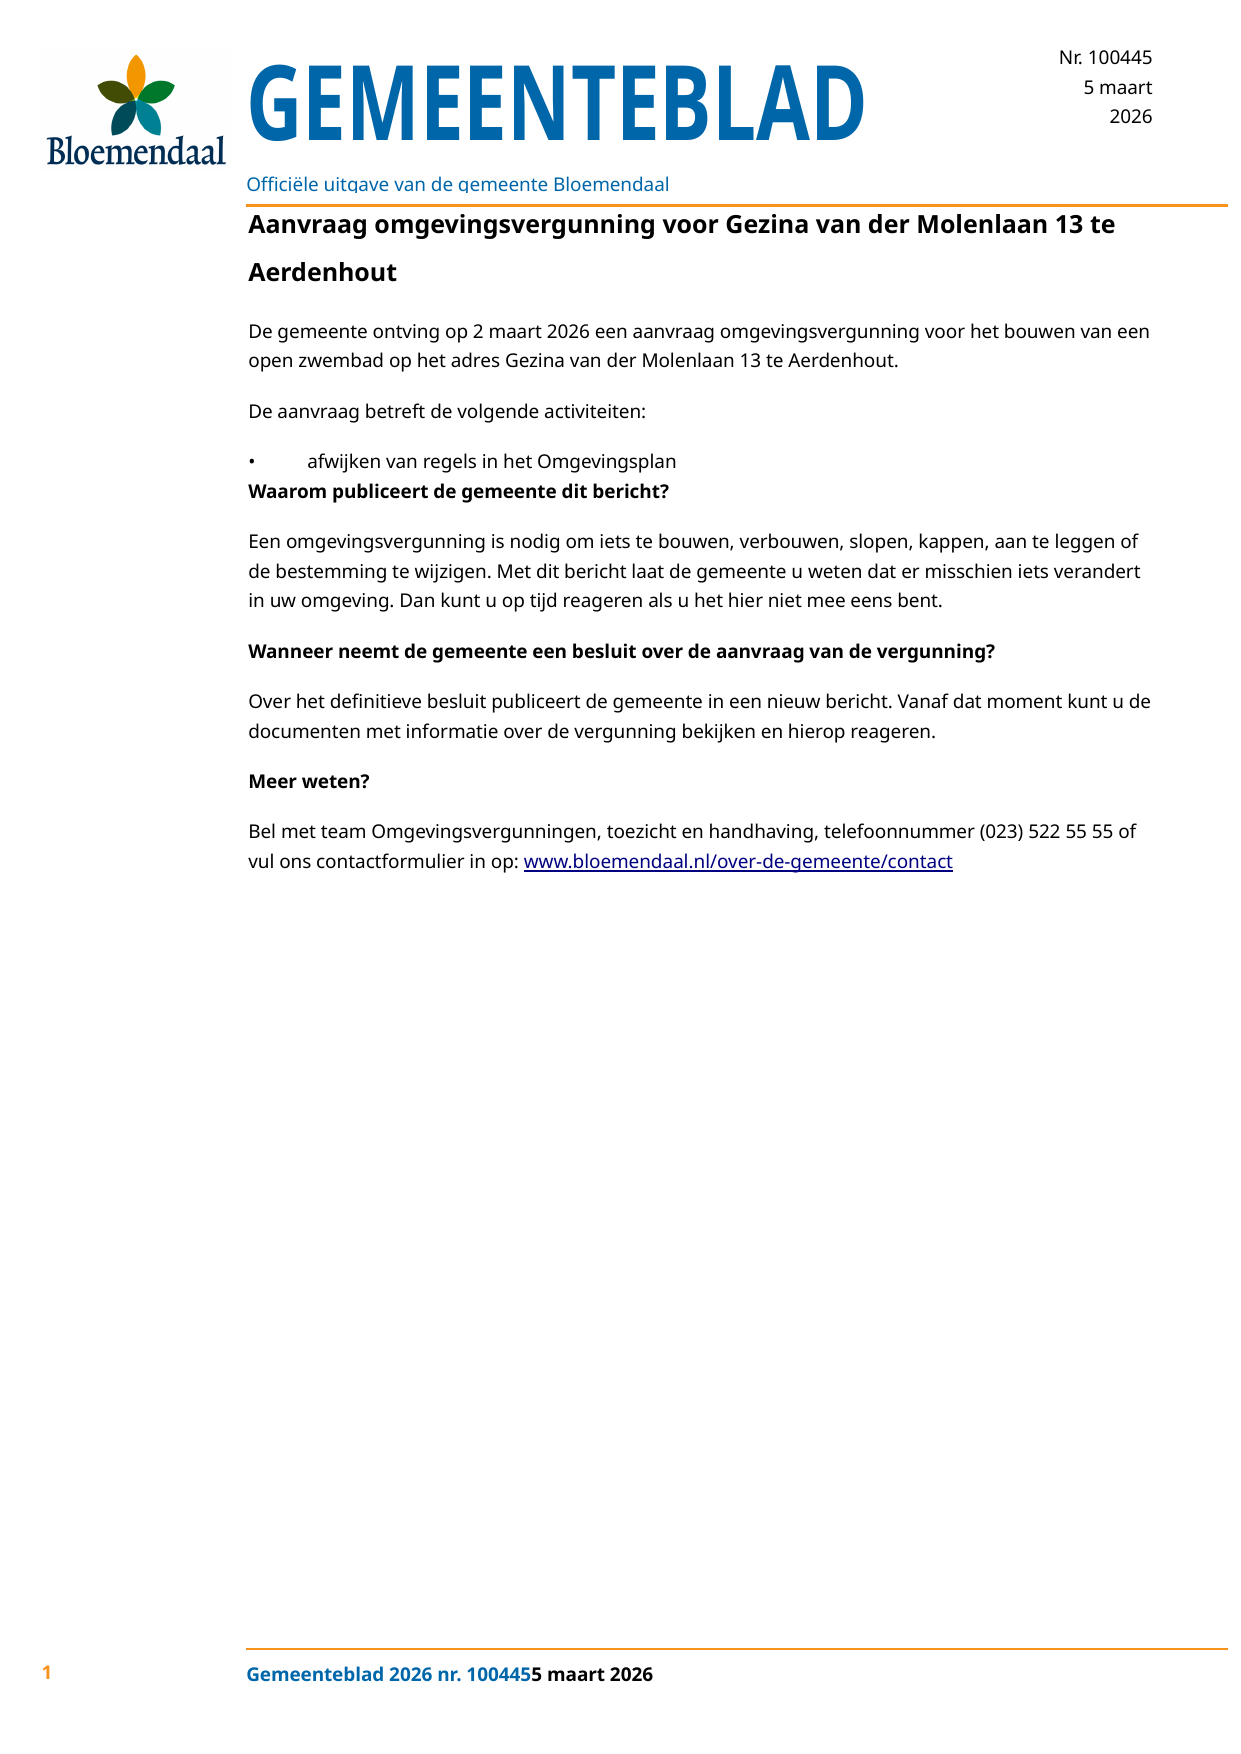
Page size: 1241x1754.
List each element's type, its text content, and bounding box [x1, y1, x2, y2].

text Bel met team Omgevingsvergunningen, toezicht en handhaving, telefoonnummer (023) 522 55 55 of vul ons contactformulier in op: www.bloemendaal.nl/over-de-gemeente/contact [248, 819, 1152, 874]
text Wanneer neemt de gemeente een besluit over de aanvraag van de vergunning? [248, 638, 1152, 664]
text De aanvraag betreft de volgende activiteiten: [248, 398, 1152, 424]
text Een omgevingsvergunning is nodig om iets te bouwen, verbouwen, slopen, kappen, aan te leggen of de bestemming te wijzigen. Met dit bericht laat de gemeente u weten dat er misschien iets verandert in uw omgeving. Dan kunt u op tijd reageren als u het hier niet mee eens bent. [248, 528, 1152, 613]
text Waarom publiceert de gemeente dit bericht? [248, 478, 1152, 504]
text Aanvraag omgevingsvergunning voor Gezina van der Molenlaan 13 te Aerdenhout [248, 207, 1152, 288]
text Meer weten? [248, 768, 1152, 794]
picture [41, 47, 231, 172]
list afwijken van regels in het Omgevingsplan [248, 448, 1152, 474]
text De gemeente ontving op 2 maart 2026 een aanvraag omgevingsvergunning voor het bouwen van een open zwembad op het adres Gezina van der Molenlaan 13 te Aerdenhout. [248, 318, 1152, 373]
text Over het definitieve besluit publiceert de gemeente in een nieuw bericht. Vanaf dat moment kunt u de documenten met informatie over de vergunning bekijken en hierop reageren. [248, 688, 1152, 744]
